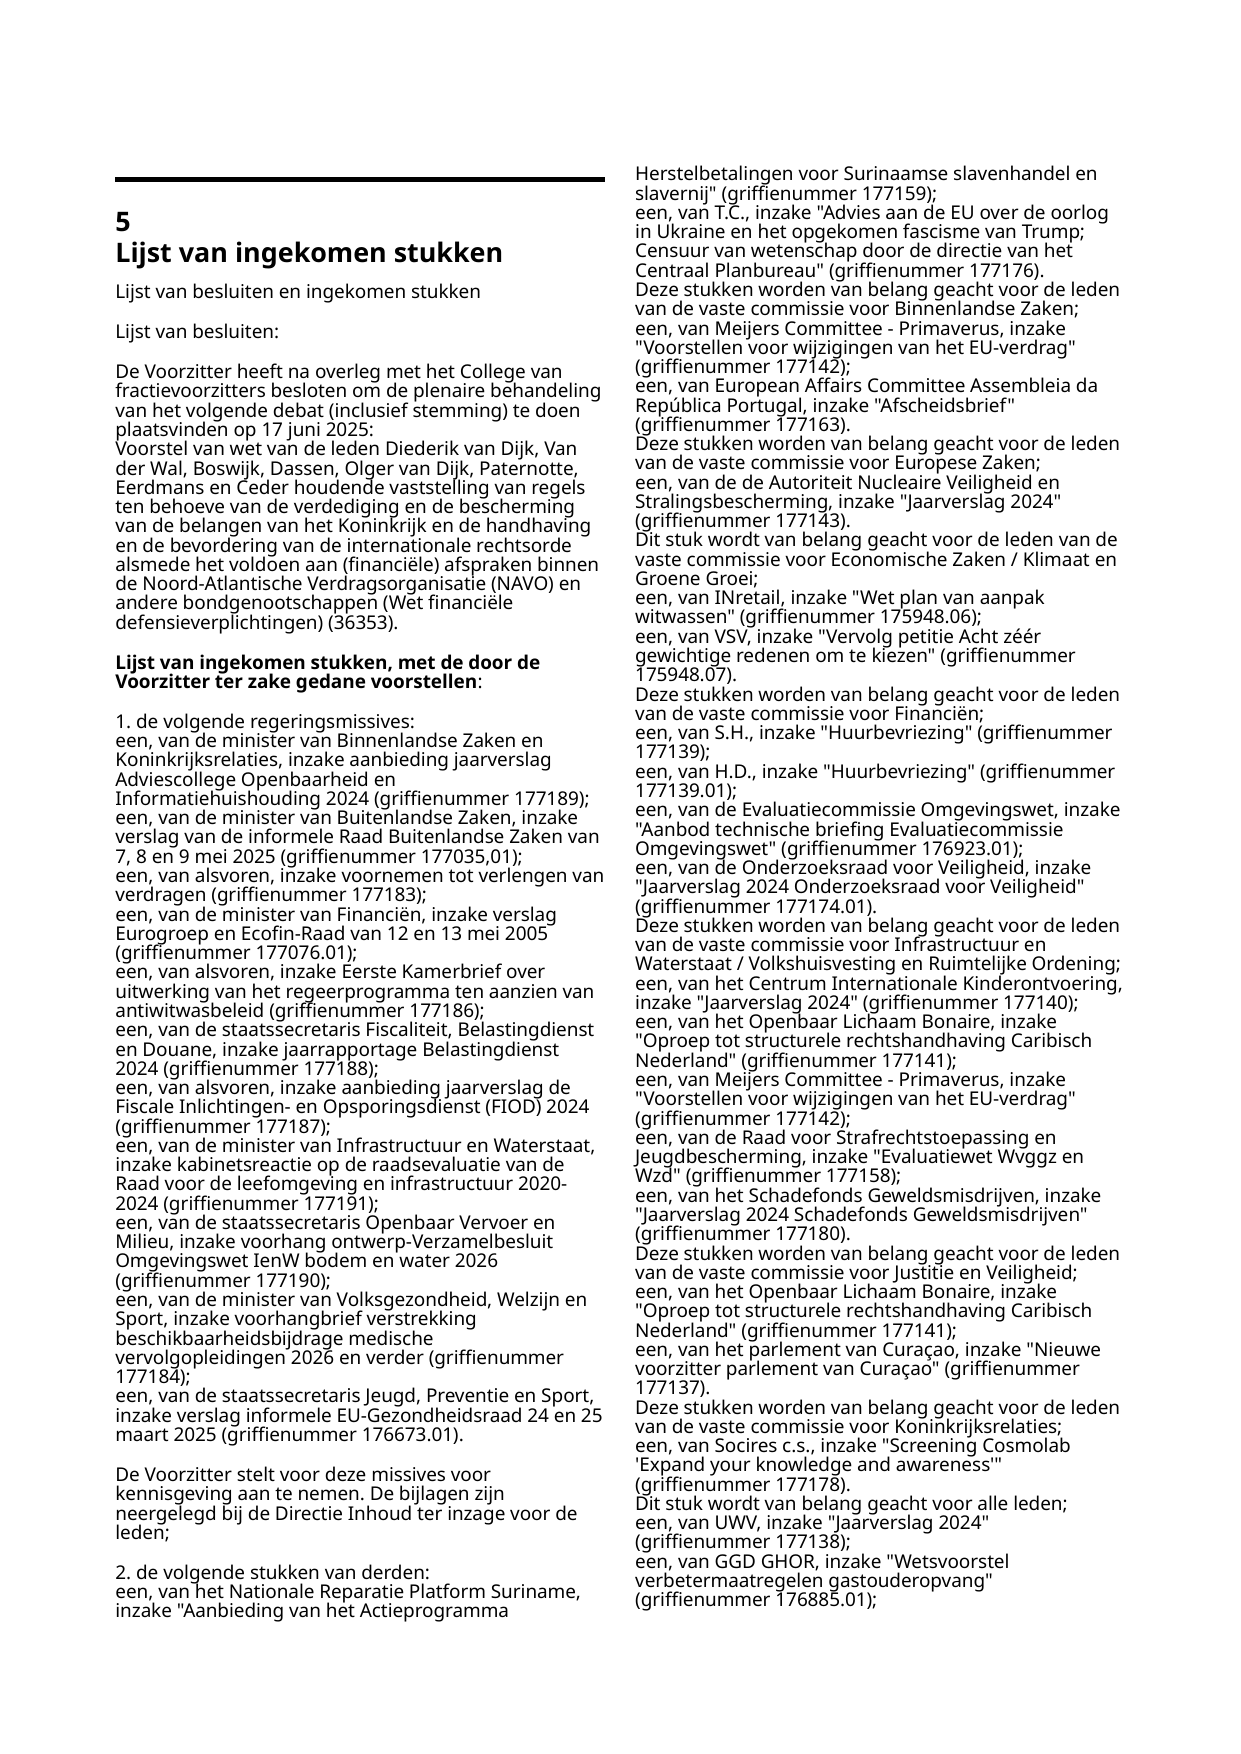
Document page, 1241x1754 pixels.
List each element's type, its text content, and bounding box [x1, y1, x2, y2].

text Lijst van ingekomen stukken [115, 239, 605, 283]
text Lijst van besluiten: [115, 323, 605, 342]
text een, van H.D., inzake "Huurbevriezing" (griffienummer 177139.01); [635, 763, 1125, 801]
text een, van Meijers Committee - Primaverus, inzake "Voorstellen voor wijzigingen van het EU-verdrag" (griffienummer 177142); [635, 319, 1125, 377]
text De Voorzitter heeft na overleg met het College van fractievoorzitters besloten om de plenaire behandeling van het volgende debat (inclusief stemming) te doen plaatsvinden op 17 juni 2025: [115, 363, 605, 440]
text een, van alsvoren, inzake Eerste Kamerbrief over uitwerking van het regeerprogramma ten aanzien van antiwitwasbeleid (griffienummer 177186); [115, 963, 605, 1021]
text een, van European Affairs Committee Assembleia da República Portugal, inzake "Afscheidsbrief" (griffienummer 177163). [635, 377, 1125, 435]
text een, van de minister van Volksgezondheid, Welzijn en Sport, inzake voorhangbrief verstrekking beschikbaarheidsbijdrage medische vervolgopleidingen 2026 en verder (griffienummer 177184); [115, 1291, 605, 1387]
text een, van de staatssecretaris Jeugd, Preventie en Sport, inzake verslag informele EU-Gezondheidsraad 24 en 25 maart 2025 (griffienummer 176673.01). [115, 1387, 605, 1445]
text een, van Socires c.s., inzake "Screening Cosmolab 'Expand your knowledge and awareness'" (griffienummer 177178). [635, 1437, 1125, 1495]
text Dit stuk wordt van belang geacht voor de leden van de vaste commissie voor Economische Zaken / Klimaat en Groene Groei; [635, 531, 1125, 589]
text De Voorzitter stelt voor deze missives voor kennisgeving aan te nemen. De bijlagen zijn neergelegd bij de Directie Inhoud ter inzage voor de leden; [115, 1466, 605, 1543]
text een, van VSV, inzake "Vervolg petitie Acht zéér gewichtige redenen om te kiezen" (griffienummer 175948.07). [635, 628, 1125, 686]
text 1. de volgende regeringsmissives: [115, 713, 605, 732]
text een, van de minister van Binnenlandse Zaken en Koninkrijksrelaties, inzake aanbieding jaarverslag Adviescollege Openbaarheid en Informatiehuishouding 2024 (griffienummer 177189); [115, 732, 605, 809]
text een, van de Onderzoeksraad voor Veiligheid, inzake "Jaarverslag 2024 Onderzoeksraad voor Veiligheid" (griffienummer 177174.01). [635, 859, 1125, 917]
text een, van GGD GHOR, inzake "Wetsvoorstel verbetermaatregelen gastouderopvang" (griffienummer 176885.01); [635, 1553, 1125, 1611]
text een, van UWV, inzake "Jaarverslag 2024" (griffienummer 177138); [635, 1514, 1125, 1553]
text een, van de de Autoriteit Nucleaire Veiligheid en Stralingsbescherming, inzake "Jaarverslag 2024" (griffienummer 177143). [635, 474, 1125, 531]
text Deze stukken worden van belang geacht voor de leden van de vaste commissie voor Koninkrijksrelaties; [635, 1399, 1125, 1437]
text een, van het Nationale Reparatie Platform Suriname, inzake "Aanbieding van het Actieprogramma [115, 1583, 605, 1622]
text Herstelbetalingen voor Surinaamse slavenhandel en slavernij" (griffienummer 177159); [635, 165, 1125, 204]
text een, van S.H., inzake "Huurbevriezing" (griffienummer 177139); [635, 724, 1125, 763]
text Lijst van besluiten en ingekomen stukken [115, 283, 605, 302]
text een, van de minister van Buitenlandse Zaken, inzake verslag van de informele Raad Buitenlandse Zaken van 7, 8 en 9 mei 2025 (griffienummer 177035,01); [115, 809, 605, 867]
text Lijst van ingekomen stukken, met de door de Voorzitter ter zake gedane voorstellen: [115, 654, 605, 692]
text Deze stukken worden van belang geacht voor de leden van de vaste commissie voor Europese Zaken; [635, 435, 1125, 474]
text een, van het Centrum Internationale Kinderontvoering, inzake "Jaarverslag 2024" (griffienummer 177140); [635, 975, 1125, 1013]
text een, van de staatssecretaris Openbaar Vervoer en Milieu, inzake voorhang ontwerp-Verzamelbesluit Omgevingswet IenW bodem en water 2026 (griffienummer 177190); [115, 1214, 605, 1291]
text een, van de Evaluatiecommissie Omgevingswet, inzake "Aanbod technische briefing Evaluatiecommissie Omgevingswet" (griffienummer 176923.01); [635, 801, 1125, 859]
text een, van T.C., inzake "Advies aan de EU over de oorlog in Ukraine en het opgekomen fascisme van Trump; Censuur van wetenschap door de directie van het Centraal Planbureau" (griffienummer 177176). [635, 204, 1125, 281]
text Deze stukken worden van belang geacht voor de leden van de vaste commissie voor Justitie en Veiligheid; [635, 1244, 1125, 1283]
text een, van Meijers Committee - Primaverus, inzake "Voorstellen voor wijzigingen van het EU-verdrag" (griffienummer 177142); [635, 1071, 1125, 1129]
text Deze stukken worden van belang geacht voor de leden van de vaste commissie voor Financiën; [635, 686, 1125, 724]
text Deze stukken worden van belang geacht voor de leden van de vaste commissie voor Infrastructuur en Waterstaat / Volkshuisvesting en Ruimtelijke Ordening; [635, 917, 1125, 975]
text een, van de staatssecretaris Fiscaliteit, Belastingdienst en Douane, inzake jaarrapportage Belastingdienst 2024 (griffienummer 177188); [115, 1021, 605, 1079]
text een, van het Schadefonds Geweldsmisdrijven, inzake "Jaarverslag 2024 Schadefonds Geweldsmisdrijven" (griffienummer 177180). [635, 1187, 1125, 1244]
text een, van het parlement van Curaçao, inzake "Nieuwe voorzitter parlement van Curaçao" (griffienummer 177137). [635, 1341, 1125, 1399]
text 2. de volgende stukken van derden: [115, 1564, 605, 1583]
text een, van de minister van Financiën, inzake verslag Eurogroep en Ecofin-Raad van 12 en 13 mei 2005 (griffienummer 177076.01); [115, 906, 605, 963]
text een, van het Openbaar Lichaam Bonaire, inzake "Oproep tot structurele rechtshandhaving Caribisch Nederland" (griffienummer 177141); [635, 1283, 1125, 1341]
text een, van alsvoren, inzake voornemen tot verlengen van verdragen (griffienummer 177183); [115, 867, 605, 906]
text Dit stuk wordt van belang geacht voor alle leden; [635, 1495, 1125, 1514]
text Voorstel van wet van de leden Diederik van Dijk, Van der Wal, Boswijk, Dassen, Olger van Dijk, Paternotte, Eerdmans en Ceder houdende vaststelling van regels ten behoeve van de verdediging en de bescherming van de belangen van het Koninkrijk en de handhaving en de bevordering van de internationale rechtsorde alsmede het voldoen aan (financiële) afspraken binnen de Noord-Atlantische Verdragsorganisatie (NAVO) en andere bondgenootschappen (Wet financiële defensieverplichtingen) (36353). [115, 440, 605, 633]
text Deze stukken worden van belang geacht voor de leden van de vaste commissie voor Binnenlandse Zaken; [635, 281, 1125, 319]
text een, van de Raad voor Strafrechtstoepassing en Jeugdbescherming, inzake "Evaluatiewet Wvggz en Wzd" (griffienummer 177158); [635, 1129, 1125, 1187]
text een, van alsvoren, inzake aanbieding jaarverslag de Fiscale Inlichtingen- en Opsporingsdienst (FIOD) 2024 (griffienummer 177187); [115, 1079, 605, 1137]
text een, van INretail, inzake "Wet plan van aanpak witwassen" (griffienummer 175948.06); [635, 589, 1125, 628]
text een, van het Openbaar Lichaam Bonaire, inzake "Oproep tot structurele rechtshandhaving Caribisch Nederland" (griffienummer 177141); [635, 1013, 1125, 1071]
text 5 [115, 203, 605, 239]
text een, van de minister van Infrastructuur en Waterstaat, inzake kabinetsreactie op de raadsevaluatie van de Raad voor de leefomgeving en infrastructuur 2020-2024 (griffienummer 177191); [115, 1137, 605, 1214]
